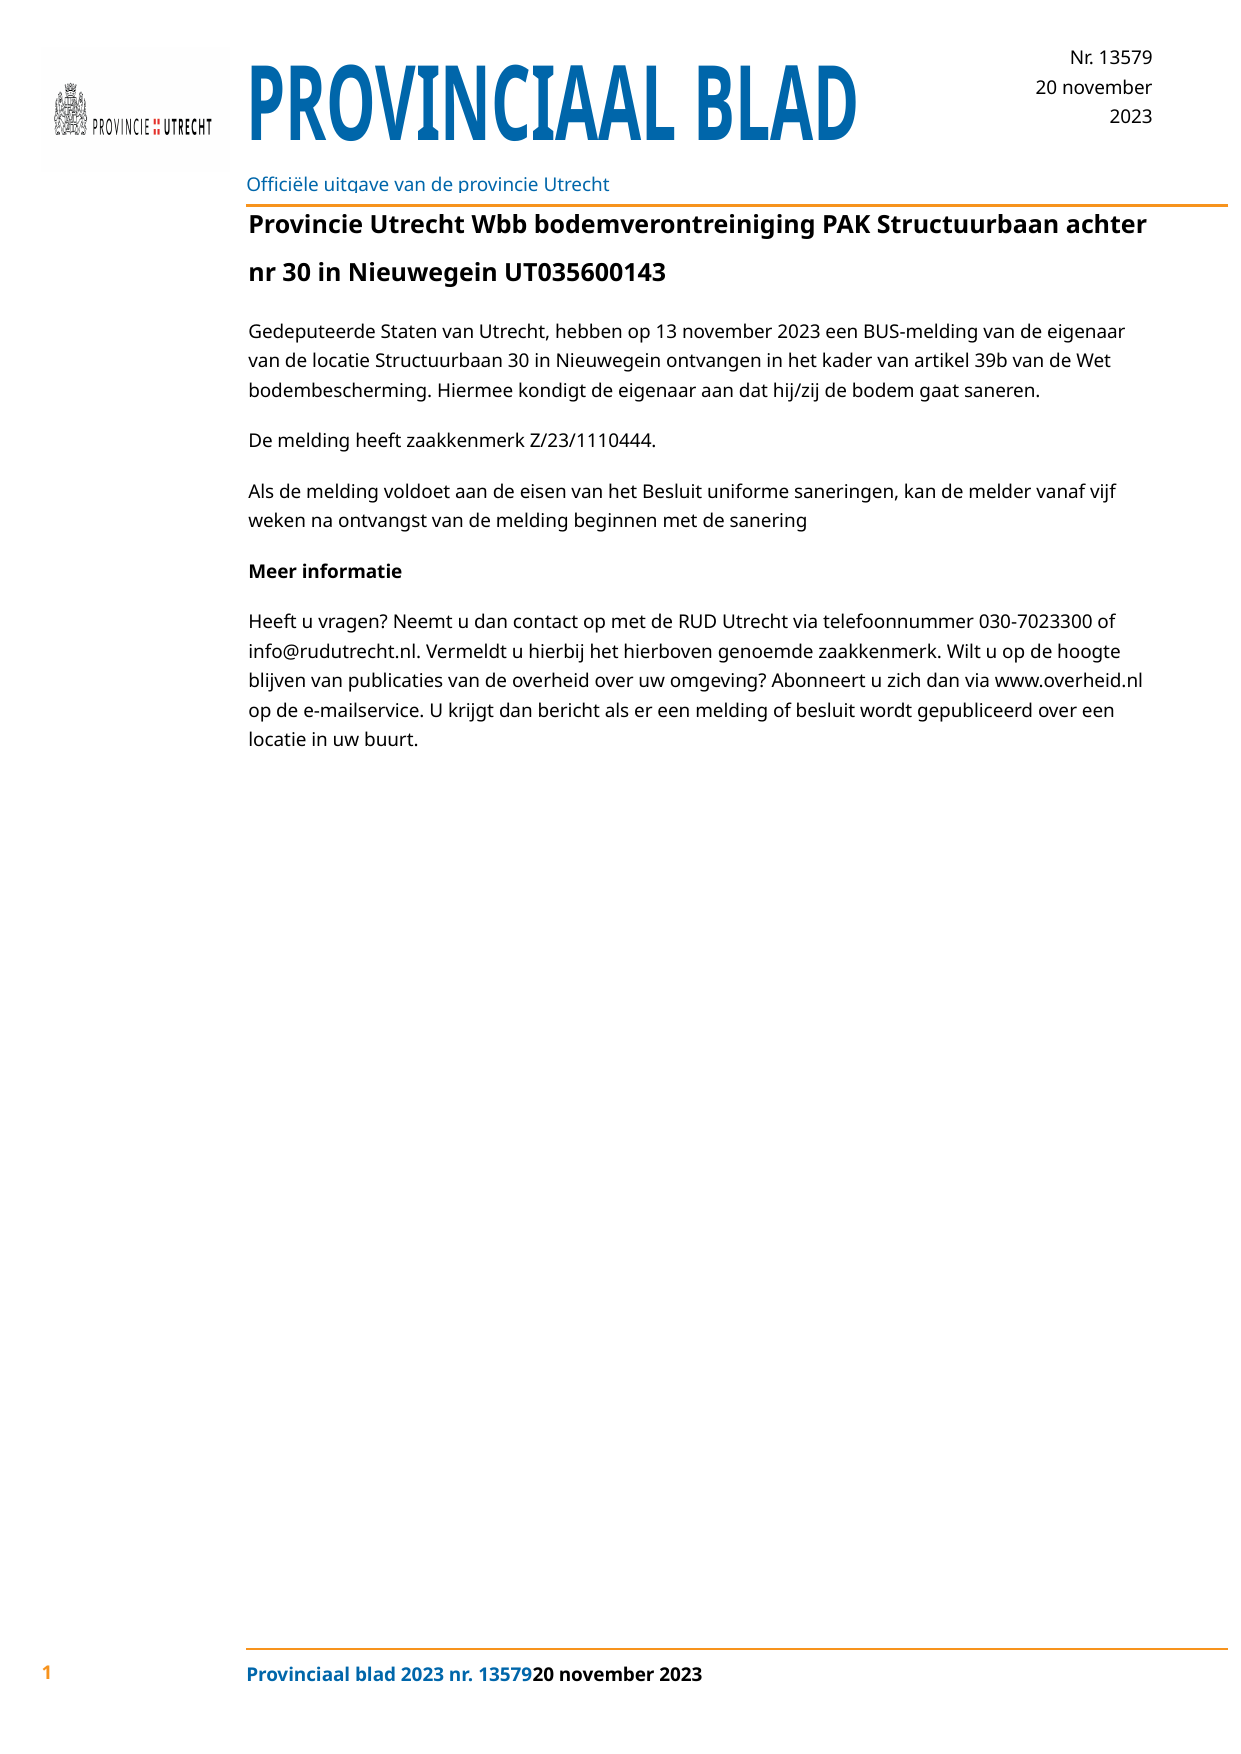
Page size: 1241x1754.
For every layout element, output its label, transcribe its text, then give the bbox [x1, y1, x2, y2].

text Provincie Utrecht Wbb bodemverontreiniging PAK Structuurbaan achter nr 30 in Nieuwegein UT035600143 [248, 207, 1152, 288]
text Als de melding voldoet aan de eisen van het Besluit uniforme saneringen, kan de melder vanaf vijf weken na ontvangst van de melding beginnen met de sanering [248, 478, 1152, 533]
text Heeft u vragen? Neemt u dan contact op met de RUD Utrecht via telefoonnummer 030-7023300 of info@rudutrecht.nl. Vermeldt u hierbij het hierboven genoemde zaakkenmerk. Wilt u op de hoogte blijven van publicaties van de overheid over uw omgeving? Abonneert u zich dan via www.overheid.nl op de e-mailservice. U krijgt dan bericht als er een melding of besluit wordt gepubliceerd over een locatie in uw buurt. [248, 608, 1152, 752]
text Meer informatie [248, 558, 1152, 584]
text Gedeputeerde Staten van Utrecht, hebben op 13 november 2023 een BUS-melding van de eigenaar van de locatie Structuurbaan 30 in Nieuwegein ontvangen in het kader van artikel 39b van de Wet bodembescherming. Hiermee kondigt de eigenaar aan dat hij/zij de bodem gaat saneren. [248, 318, 1152, 403]
picture [41, 47, 231, 172]
text De melding heeft zaakkenmerk Z/23/1110444. [248, 427, 1152, 453]
